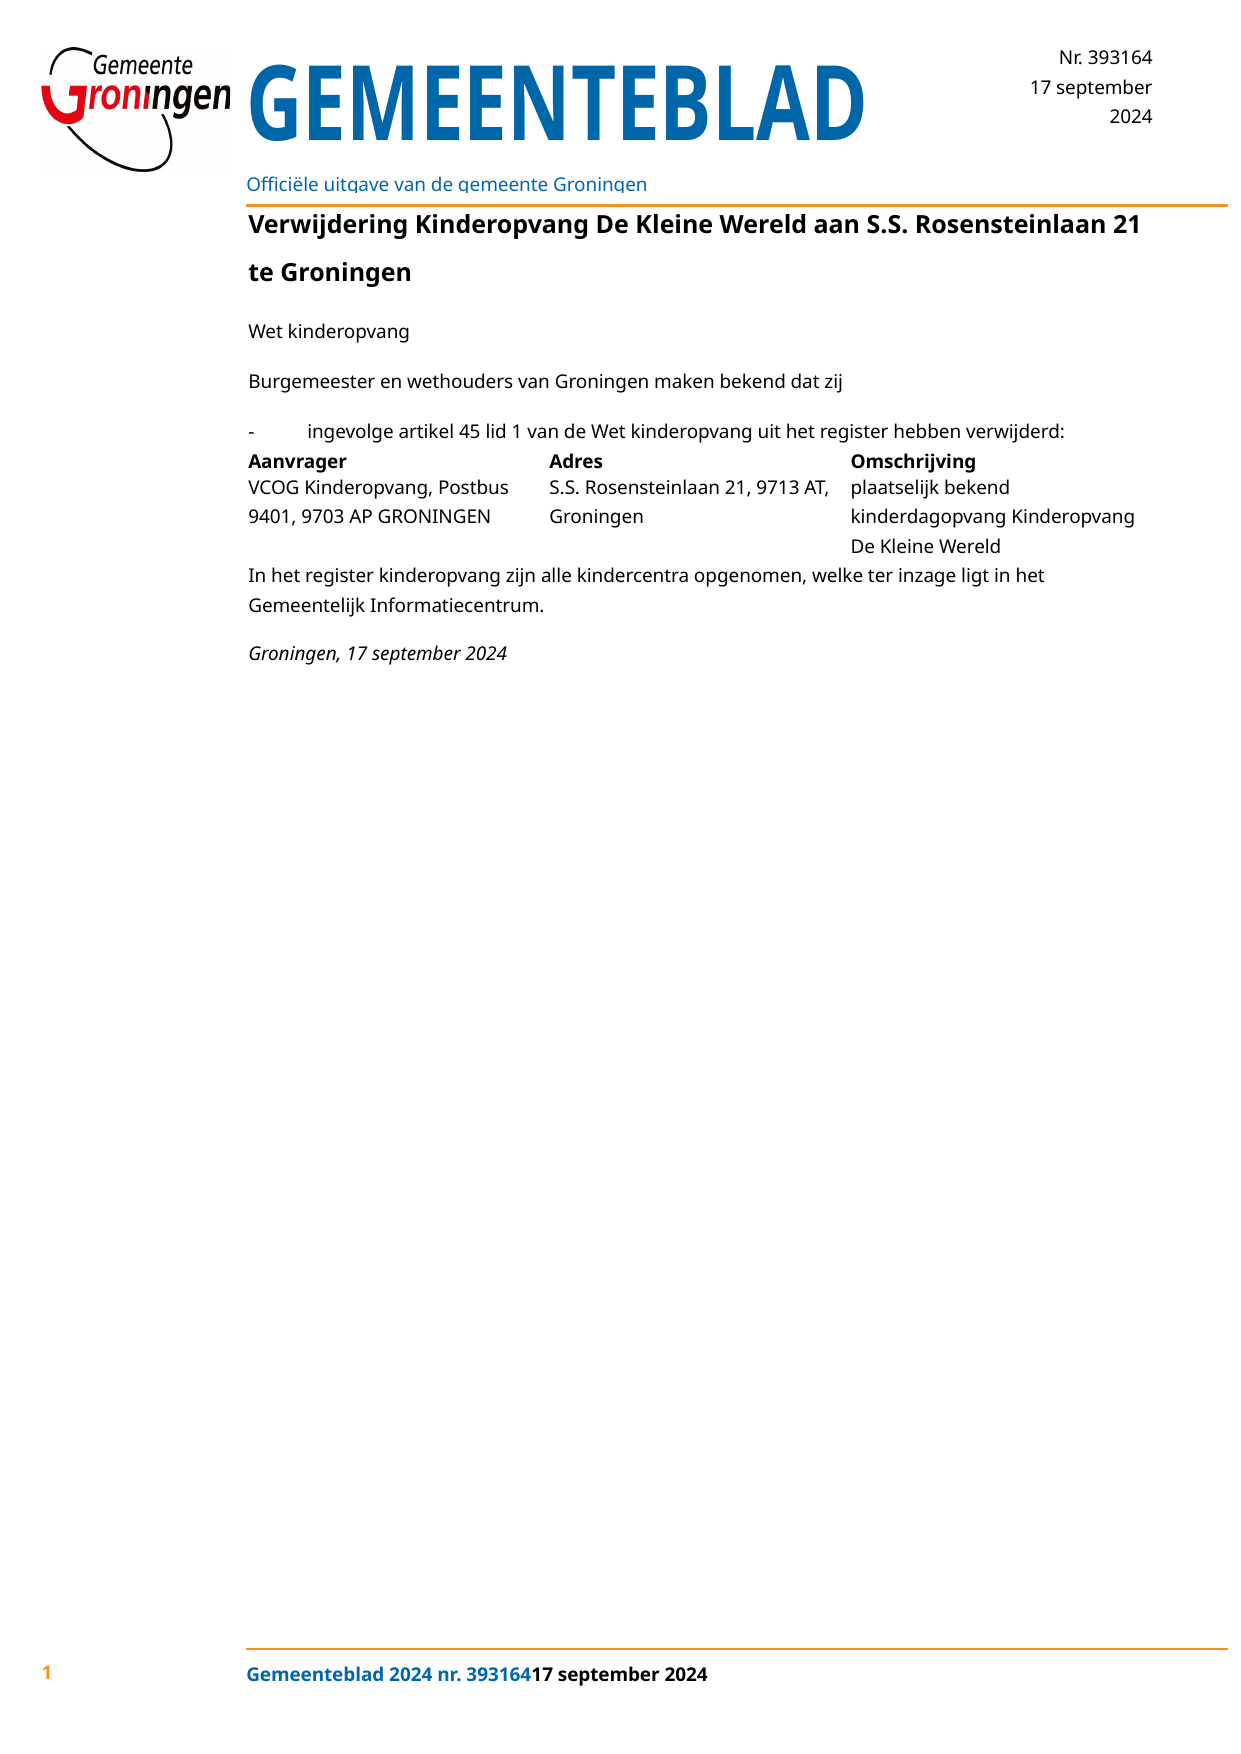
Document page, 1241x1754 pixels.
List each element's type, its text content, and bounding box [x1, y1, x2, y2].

text In het register kinderopvang zijn alle kindercentra opgenomen, welke ter inzage ligt in het Gemeentelijk Informatiecentrum. [248, 562, 1152, 618]
picture [41, 47, 231, 172]
text Burgemeester en wethouders van Groningen maken bekend dat zij [248, 368, 1152, 394]
table_cell plaatselijk bekend kinderdagopvang Kinderopvang De Kleine Wereld [850, 474, 1152, 559]
text Wet kinderopvang [248, 318, 1152, 344]
table_cell S.S. Rosensteinlaan 21, 9713 AT, Groningen [549, 474, 850, 559]
text Groningen, 17 september 2024 [248, 640, 1152, 665]
table_header Omschrijving [850, 449, 1152, 474]
list ingevolge artikel 45 lid 1 van de Wet kinderopvang uit het register hebben verwijderd: [248, 419, 1152, 444]
text Verwijdering Kinderopvang De Kleine Wereld aan S.S. Rosensteinlaan 21 te Groningen [248, 207, 1152, 288]
table_header Adres [549, 449, 850, 474]
table_cell VCOG Kinderopvang, Postbus 9401, 9703 AP GRONINGEN [248, 474, 549, 559]
table_header Aanvrager [248, 449, 549, 474]
